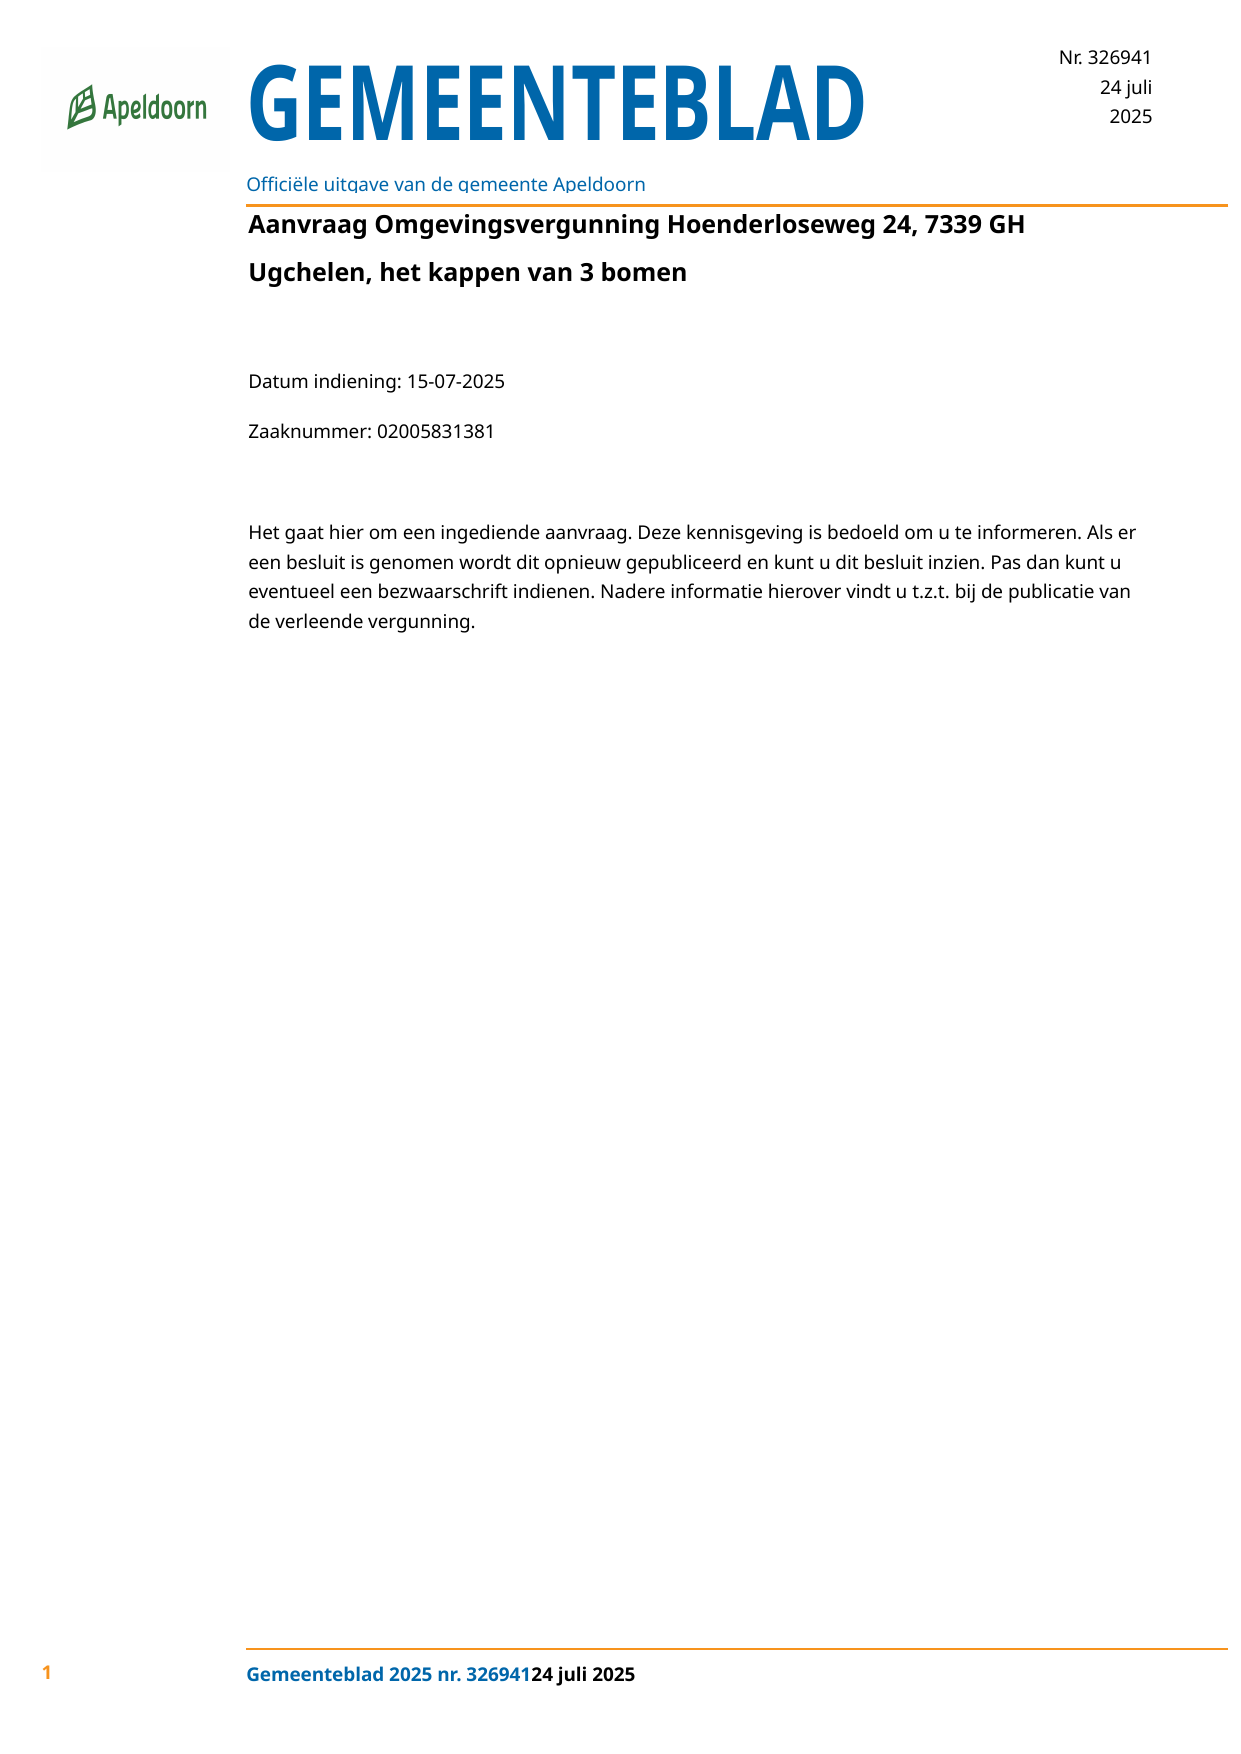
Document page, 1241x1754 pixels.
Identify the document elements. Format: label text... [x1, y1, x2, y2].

text Datum indiening: 15-07-2025 [248, 368, 1152, 394]
text Het gaat hier om een ingediende aanvraag. Deze kennisgeving is bedoeld om u te informeren. Als er een besluit is genomen wordt dit opnieuw gepubliceerd en kunt u dit besluit inzien. Pas dan kunt u eventueel een bezwaarschrift indienen. Nadere informatie hierover vindt u t.z.t. bij de publicatie van de verleende vergunning. [248, 519, 1152, 634]
text Aanvraag Omgevingsvergunning Hoenderloseweg 24, 7339 GH Ugchelen, het kappen van 3 bomen [248, 207, 1152, 288]
picture [41, 47, 231, 172]
text Zaaknummer: 02005831381 [248, 419, 1152, 444]
